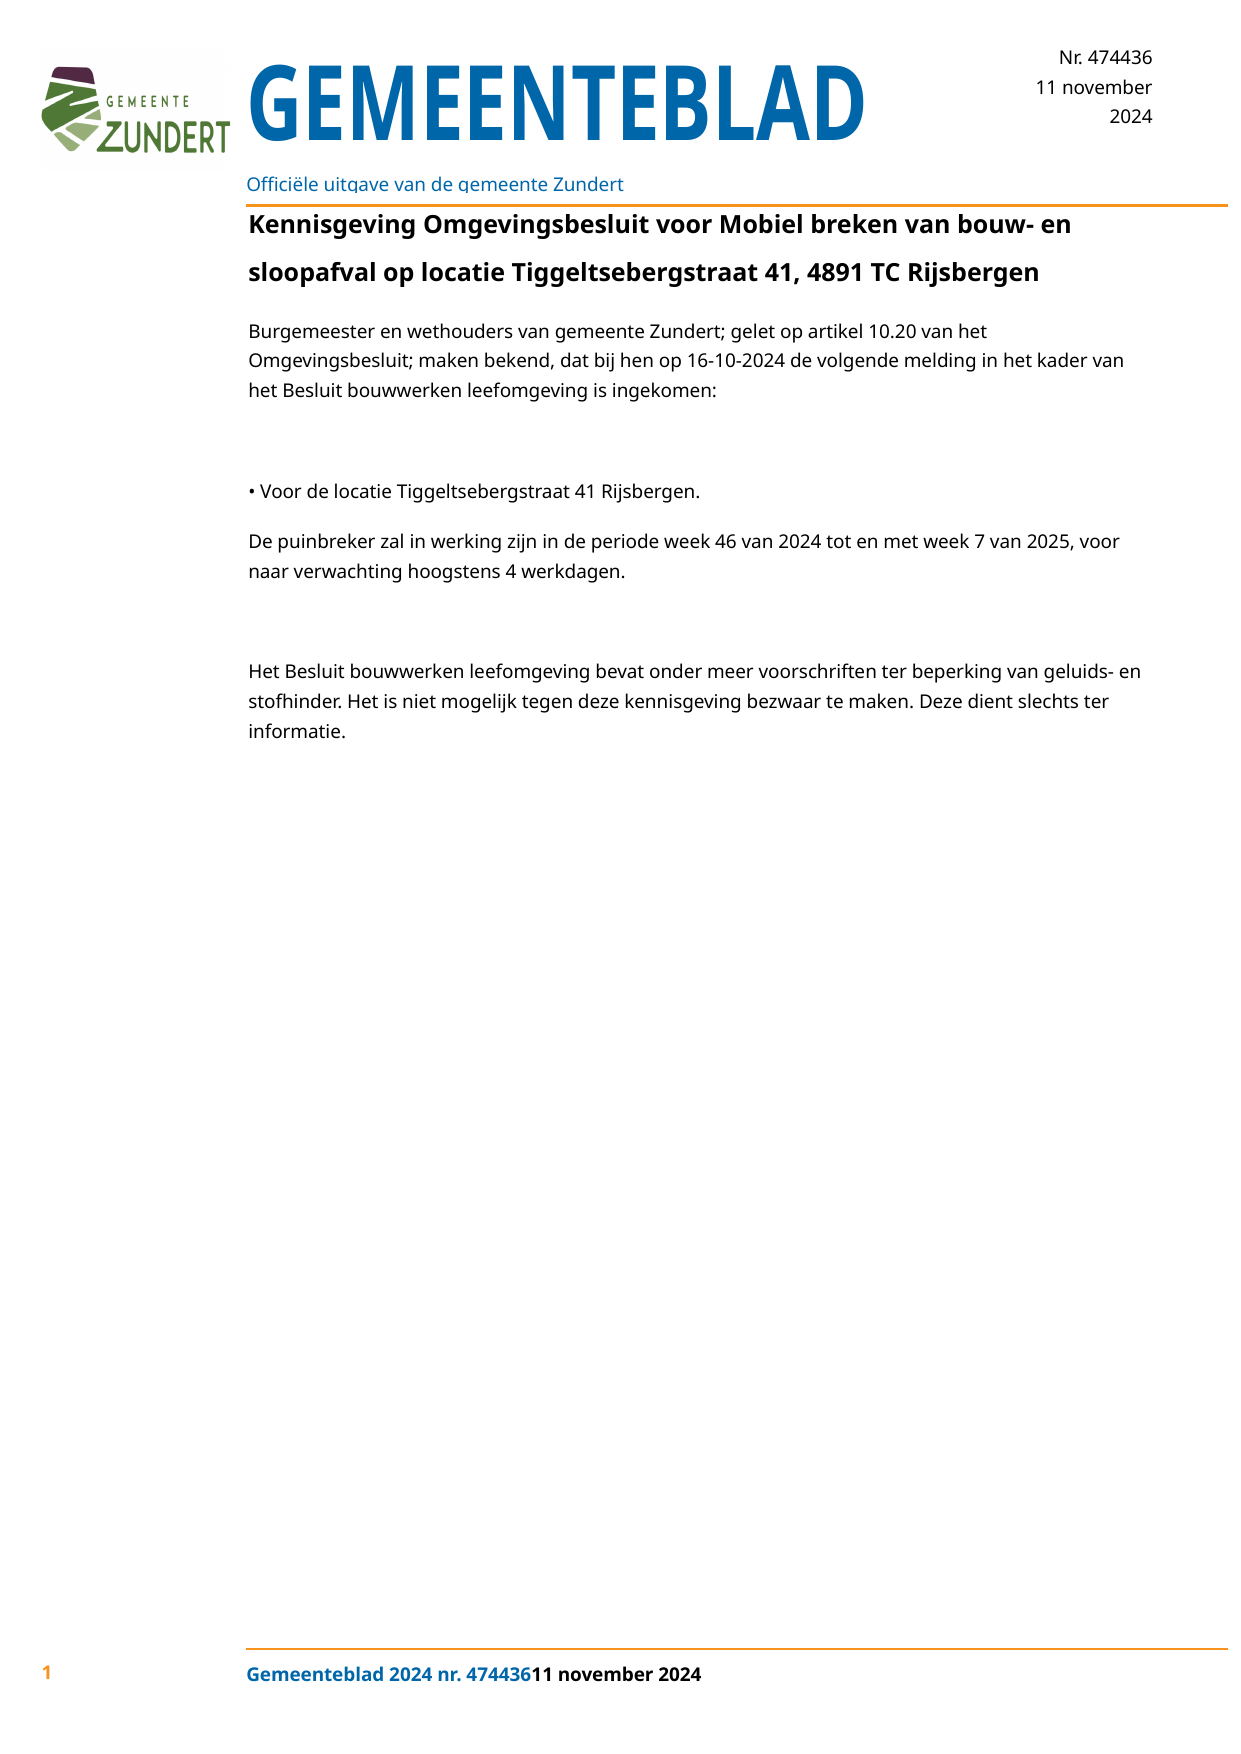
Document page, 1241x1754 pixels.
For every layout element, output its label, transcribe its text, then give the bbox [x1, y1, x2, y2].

text Burgemeester en wethouders van gemeente Zundert; gelet op artikel 10.20 van het Omgevingsbesluit; maken bekend, dat bij hen op 16-10-2024 de volgende melding in het kader van het Besluit bouwwerken leefomgeving is ingekomen: [248, 318, 1152, 403]
text Kennisgeving Omgevingsbesluit voor Mobiel breken van bouw- en sloopafval op locatie Tiggeltsebergstraat 41, 4891 TC Rijsbergen [248, 207, 1152, 288]
text • Voor de locatie Tiggeltsebergstraat 41 Rijsbergen. [248, 478, 1152, 504]
text Het Besluit bouwwerken leefomgeving bevat onder meer voorschriften ter beperking van geluids- en stofhinder. Het is niet mogelijk tegen deze kennisgeving bezwaar te maken. Deze dient slechts ter informatie. [248, 659, 1152, 744]
picture [41, 47, 231, 172]
text De puinbreker zal in werking zijn in de periode week 46 van 2024 tot en met week 7 van 2025, voor naar verwachting hoogstens 4 werkdagen. [248, 528, 1152, 584]
